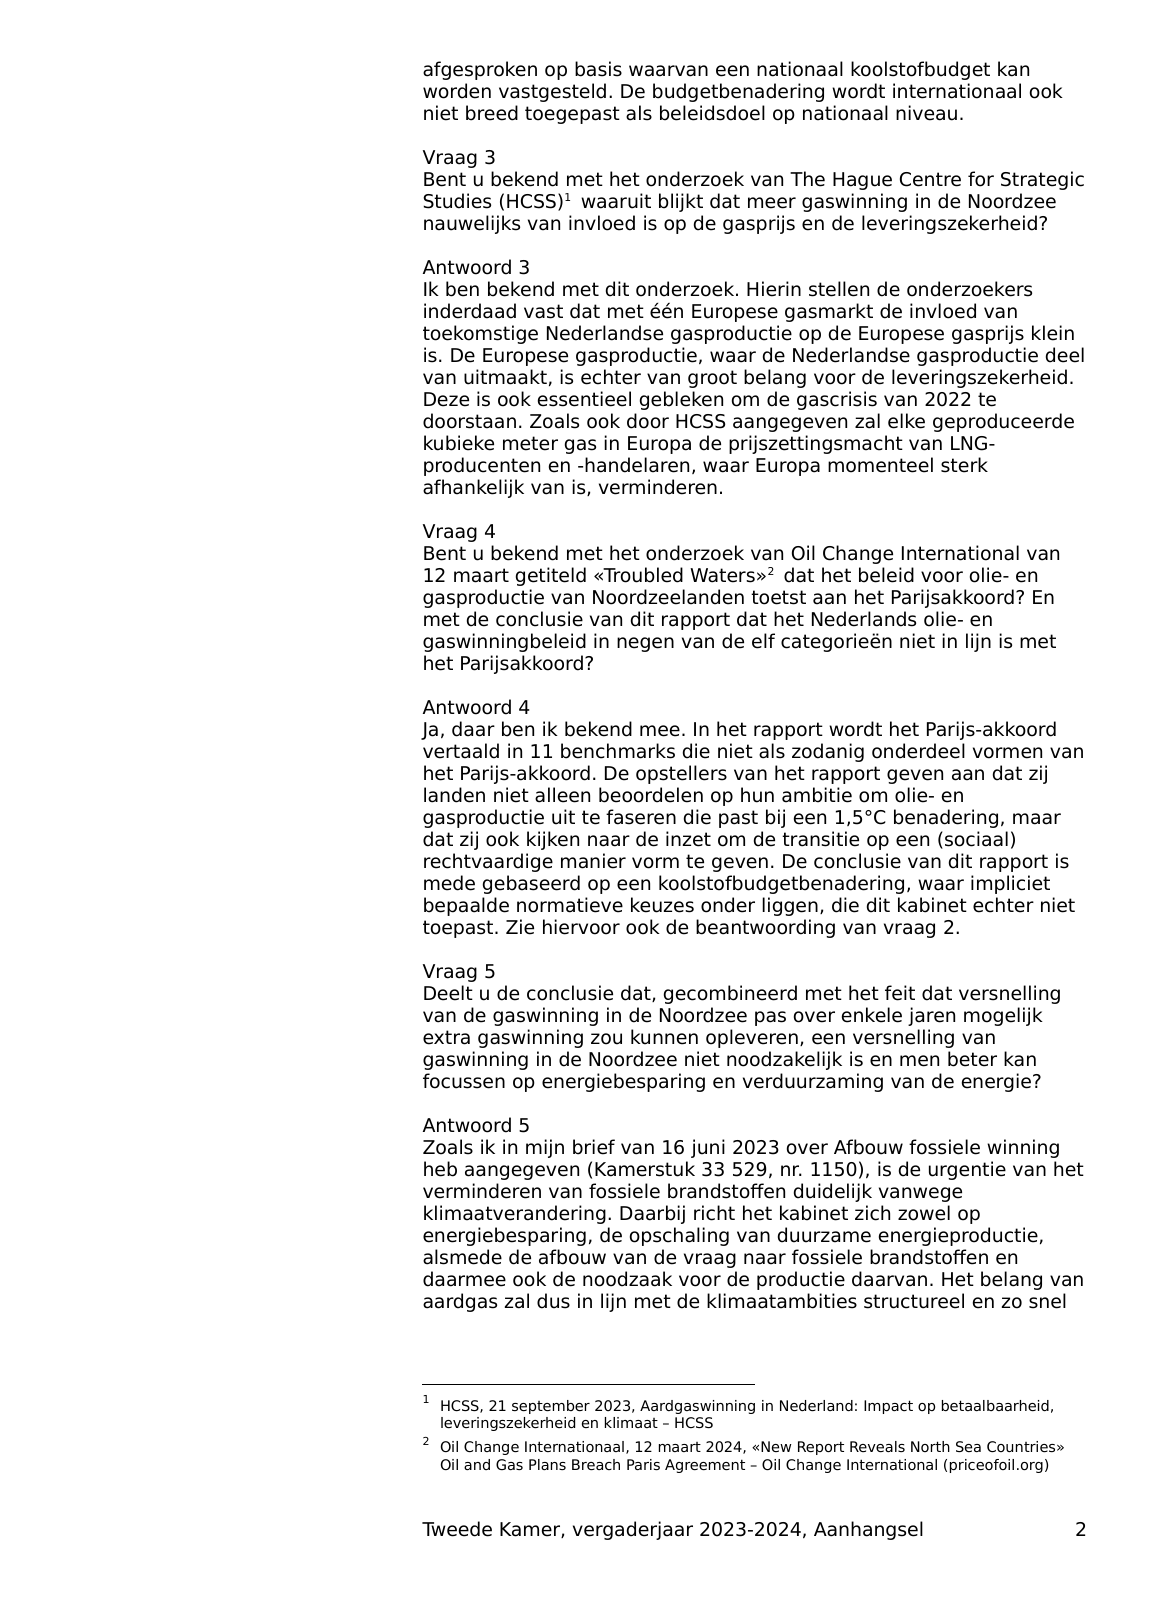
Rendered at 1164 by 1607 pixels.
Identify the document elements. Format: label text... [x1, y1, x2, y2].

text Oil Change Internationaal, 12 maart 2024, «New Report Reveals North Sea Countries» Oil and Gas Plans Breach Paris Agreement – Oil Change International (priceofoil.org) [422, 1435, 1087, 1474]
text Vraag 5 [422, 961, 1087, 983]
text Ik ben bekend met dit onderzoek. Hierin stellen de onderzoekers inderdaad vast dat met één Europese gasmarkt de invloed van toekomstige Nederlandse gasproductie op de Europese gasprijs klein is. De Europese gasproductie, waar de Nederlandse gasproductie deel van uitmaakt, is echter van groot belang voor de leveringszekerheid. Deze is ook essentieel gebleken om de gascrisis van 2022 te doorstaan. Zoals ook door HCSS aangegeven zal elke geproduceerde kubieke meter gas in Europa de prijszettingsmacht van LNG-producenten en -handelaren, waar Europa momenteel sterk afhankelijk van is, verminderen. [422, 279, 1087, 499]
text afgesproken op basis waarvan een nationaal koolstofbudget kan worden vastgesteld. De budgetbenadering wordt internationaal ook niet breed toegepast als beleidsdoel op nationaal niveau. [422, 59, 1087, 125]
text HCSS, 21 september 2023, Aardgaswinning in Nederland: Impact op betaalbaarheid, leveringszekerheid en klimaat – HCSS [422, 1393, 1087, 1432]
text Antwoord 5 [422, 1115, 1087, 1137]
text Zoals ik in mijn brief van 16 juni 2023 over Afbouw fossiele winning heb aangegeven (Kamerstuk 33 529, nr. 1150), is de urgentie van het verminderen van fossiele brandstoffen duidelijk vanwege klimaatverandering. Daarbij richt het kabinet zich zowel op energiebesparing, de opschaling van duurzame energieproductie, alsmede de afbouw van de vraag naar fossiele brandstoffen en daarmee ook de noodzaak voor de productie daarvan. Het belang van aardgas zal dus in lijn met de klimaatambities structureel en zo snel [422, 1137, 1087, 1313]
text Vraag 4 [422, 521, 1087, 543]
text Vraag 3 [422, 147, 1087, 169]
text Deelt u de conclusie dat, gecombineerd met het feit dat versnelling van de gaswinning in de Noordzee pas over enkele jaren mogelijk extra gaswinning zou kunnen opleveren, een versnelling van gaswinning in de Noordzee niet noodzakelijk is en men beter kan focussen op energiebesparing en verduurzaming van de energie? [422, 983, 1087, 1093]
text Ja, daar ben ik bekend mee. In het rapport wordt het Parijs-akkoord vertaald in 11 benchmarks die niet als zodanig onderdeel vormen van het Parijs-akkoord. De opstellers van het rapport geven aan dat zij landen niet alleen beoordelen op hun ambitie om olie- en gasproductie uit te faseren die past bij een 1,5°C benadering, maar dat zij ook kijken naar de inzet om de transitie op een (sociaal) rechtvaardige manier vorm te geven. De conclusie van dit rapport is mede gebaseerd op een koolstofbudgetbenadering, waar impliciet bepaalde normatieve keuzes onder liggen, die dit kabinet echter niet toepast. Zie hiervoor ook de beantwoording van vraag 2. [422, 719, 1087, 939]
text Bent u bekend met het onderzoek van Oil Change International van 12 maart getiteld «Troubled Waters» dat het beleid voor olie- en gasproductie van Noordzeelanden toetst aan het Parijsakkoord? En met de conclusie van dit rapport dat het Nederlands olie- en gaswinningbeleid in negen van de elf categorieën niet in lijn is met het Parijsakkoord? [422, 543, 1087, 675]
text Bent u bekend met het onderzoek van The Hague Centre for Strategic Studies (HCSS) waaruit blijkt dat meer gaswinning in de Noordzee nauwelijks van invloed is op de gasprijs en de leveringszekerheid? [422, 169, 1087, 235]
text Antwoord 3 [422, 257, 1087, 279]
text Antwoord 4 [422, 697, 1087, 719]
